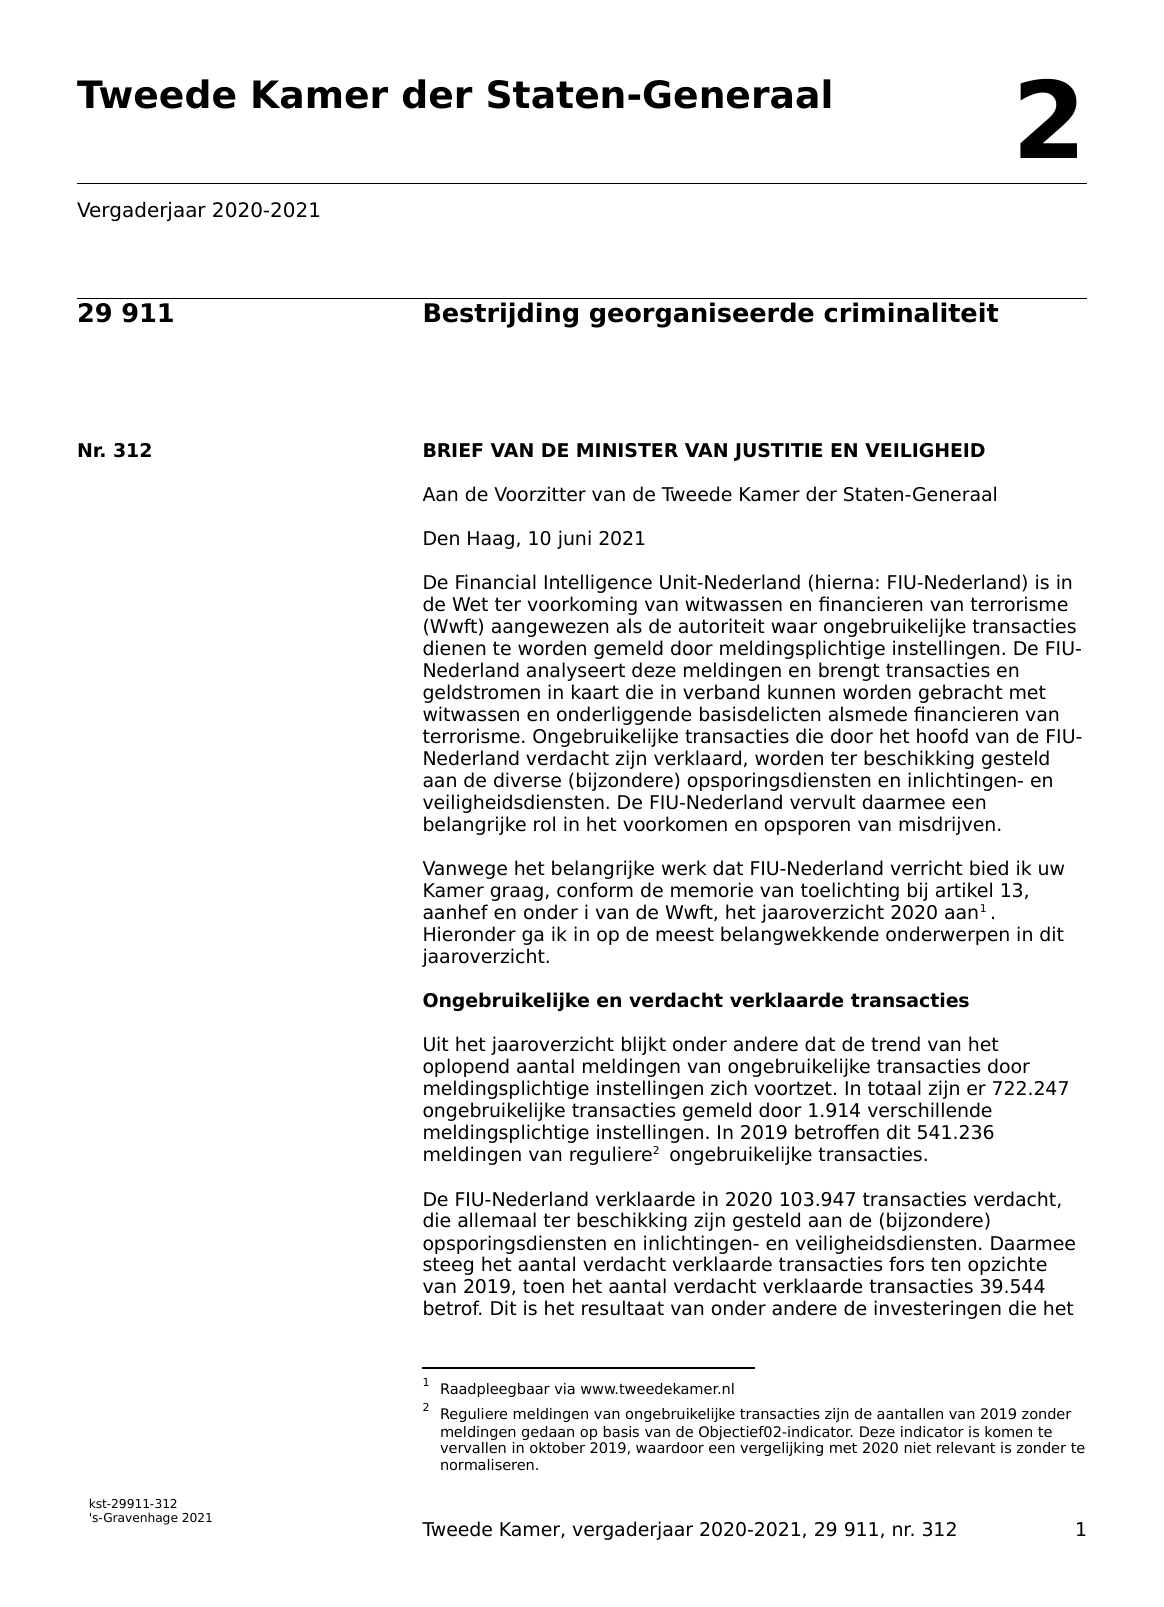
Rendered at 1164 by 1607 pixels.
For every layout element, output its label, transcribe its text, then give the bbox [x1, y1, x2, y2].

text kst-29911-312 [88, 1497, 323, 1511]
subtitle Ongebruikelijke en verdacht verklaarde transacties [422, 990, 1087, 1012]
text De Financial Intelligence Unit-Nederland (hierna: FIU-Nederland) is in de Wet ter voorkoming van witwassen en financieren van terrorisme (Wwft) aangewezen als de autoriteit waar ongebruikelijke transacties dienen te worden gemeld door meldingsplichtige instellingen. De FIU-Nederland analyseert deze meldingen en brengt transacties en geldstromen in kaart die in verband kunnen worden gebracht met witwassen en onderliggende basisdelicten alsmede financieren van terrorisme. Ongebruikelijke transacties die door het hoofd van de FIU-Nederland verdacht zijn verklaard, worden ter beschikking gesteld aan de diverse (bijzondere) opsporingsdiensten en inlichtingen- en veiligheidsdiensten. De FIU-Nederland vervult daarmee een belangrijke rol in het voorkomen en opsporen van misdrijven. [422, 572, 1087, 836]
text Reguliere meldingen van ongebruikelijke transacties zijn de aantallen van 2019 zonder meldingen gedaan op basis van de Objectief02-indicator. Deze indicator is komen te vervallen in oktober 2019, waardoor een vergelijking met 2020 niet relevant is zonder te normaliseren. [422, 1402, 1087, 1474]
subtitle Nr. 312 BRIEF VAN DE MINISTER VAN JUSTITIE EN VEILIGHEID [77, 440, 1087, 462]
table_cell Vergaderjaar 2020-2021 [77, 184, 1087, 298]
text Vanwege het belangrijke werk dat FIU-Nederland verricht bied ik uw Kamer graag, conform de memorie van toelichting bij artikel 13, aanhef en onder i van de Wwft, het jaaroverzicht 2020 aan. Hieronder ga ik in op de meest belangwekkende onderwerpen in dit jaaroverzicht. [422, 858, 1087, 968]
table_header Tweede Kamer der Staten-Generaal [77, 59, 886, 183]
text Den Haag, 10 juni 2021 [422, 528, 1087, 550]
text De FIU-Nederland verklaarde in 2020 103.947 transacties verdacht, die allemaal ter beschikking zijn gesteld aan de (bijzondere) opsporingsdiensten en inlichtingen- en veiligheidsdiensten. Daarmee steeg het aantal verdacht verklaarde transacties fors ten opzichte van 2019, toen het aantal verdacht verklaarde transacties 39.544 betrof. Dit is het resultaat van onder andere de investeringen die het [422, 1188, 1087, 1320]
subtitle 29 911 Bestrijding georganiseerde criminaliteit [77, 299, 1087, 329]
text 's-Gravenhage 2021 [88, 1511, 323, 1525]
text Uit het jaaroverzicht blijkt onder andere dat de trend van het oplopend aantal meldingen van ongebruikelijke transacties door meldingsplichtige instellingen zich voortzet. In totaal zijn er 722.247 ongebruikelijke transacties gemeld door 1.914 verschillende meldingsplichtige instellingen. In 2019 betroffen dit 541.236 meldingen van reguliere ongebruikelijke transacties. [422, 1034, 1087, 1166]
table_header 2 [886, 59, 1087, 183]
text Raadpleegbaar via www.tweedekamer.nl [422, 1377, 1087, 1399]
text Aan de Voorzitter van de Tweede Kamer der Staten-Generaal [422, 484, 1087, 506]
